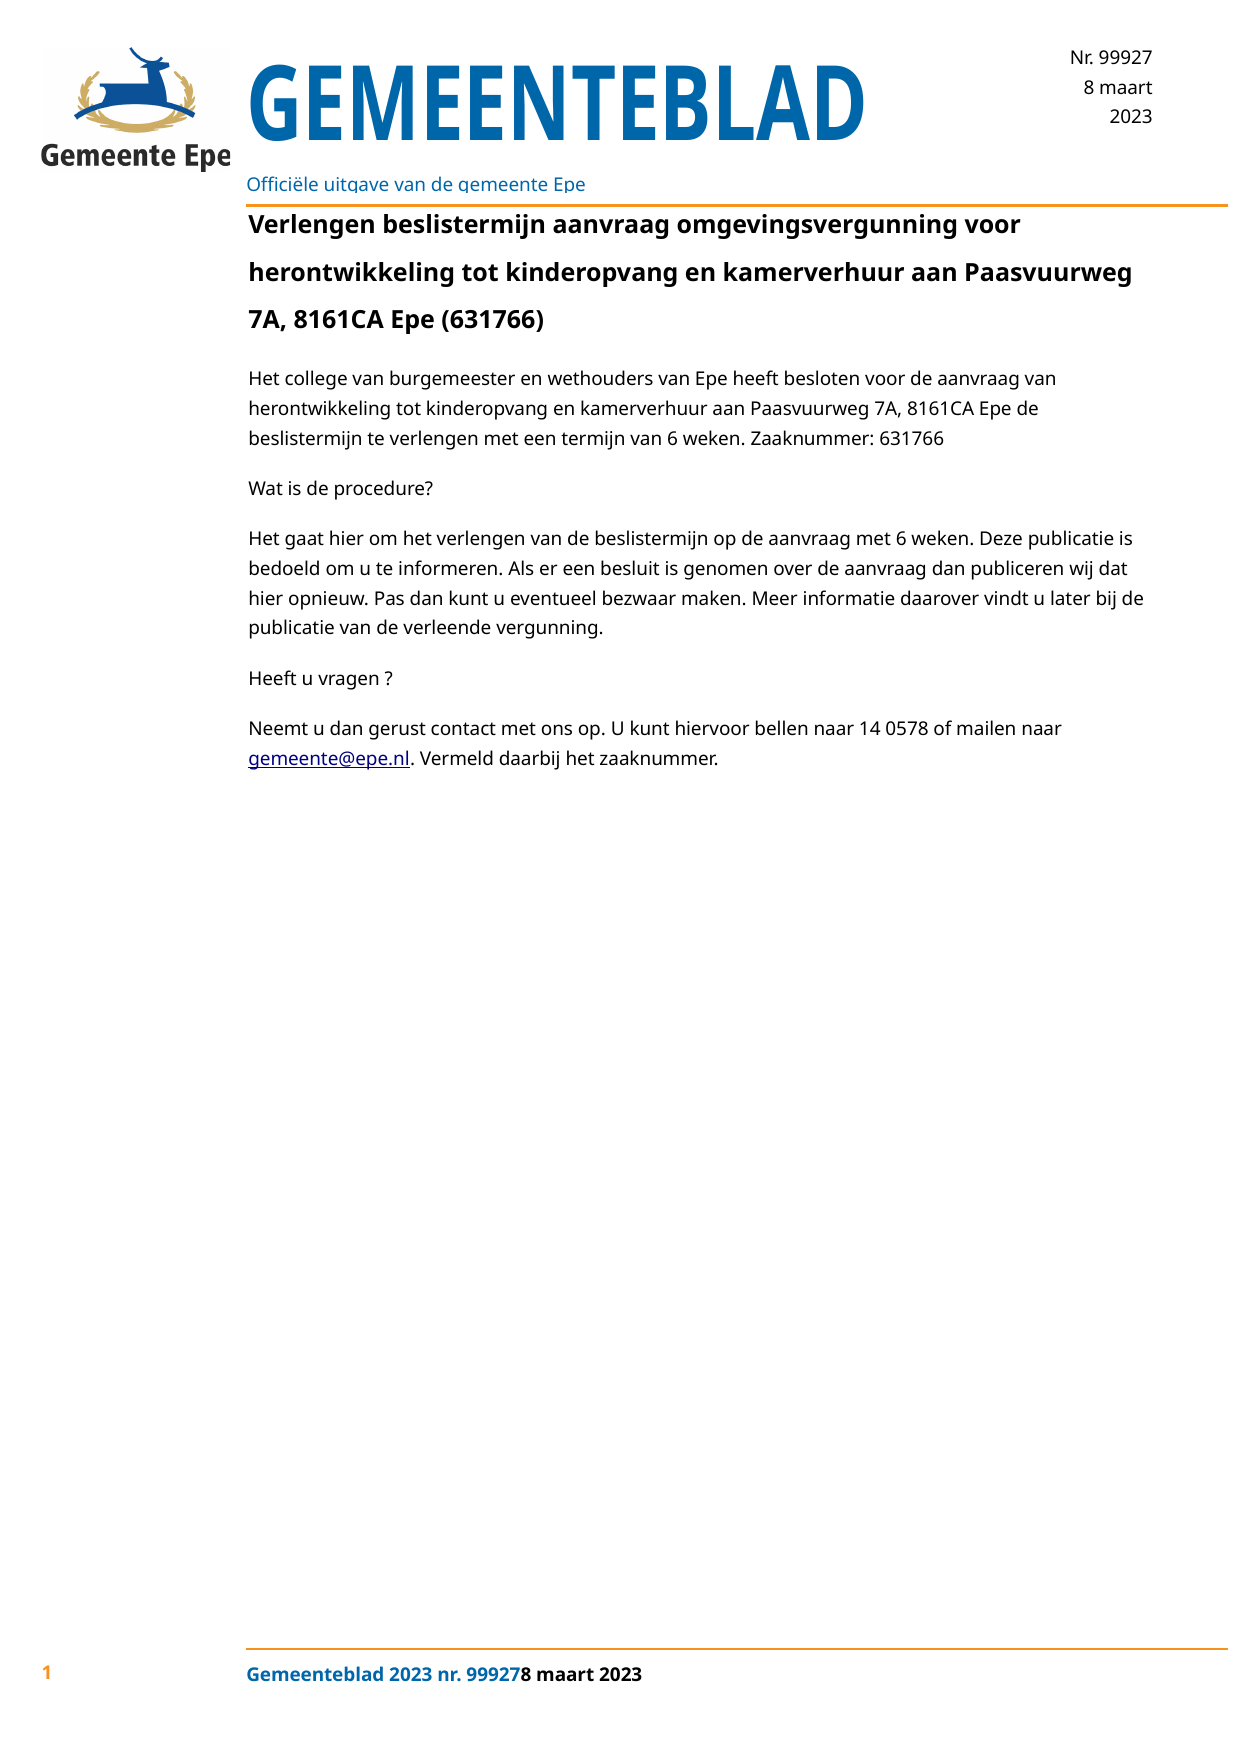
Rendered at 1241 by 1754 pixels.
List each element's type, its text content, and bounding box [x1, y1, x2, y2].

text Neemt u dan gerust contact met ons op. U kunt hiervoor bellen naar 14 0578 of mailen naar gemeente@epe.nl. Vermeld daarbij het zaaknummer. [248, 715, 1152, 770]
text Verlengen beslistermijn aanvraag omgevingsvergunning voor herontwikkeling tot kinderopvang en kamerverhuur aan Paasvuurweg 7A, 8161CA Epe (631766) [248, 207, 1152, 336]
text Heeft u vragen ? [248, 665, 1152, 690]
text Het gaat hier om het verlengen van de beslistermijn op de aanvraag met 6 weken. Deze publicatie is bedoeld om u te informeren. Als er een besluit is genomen over de aanvraag dan publiceren wij dat hier opnieuw. Pas dan kunt u eventueel bezwaar maken. Meer informatie daarover vindt u later bij de publicatie van de verleende vergunning. [248, 526, 1152, 640]
text Wat is de procedure? [248, 475, 1152, 501]
text Het college van burgemeester en wethouders van Epe heeft besloten voor de aanvraag van herontwikkeling tot kinderopvang en kamerverhuur aan Paasvuurweg 7A, 8161CA Epe de beslistermijn te verlengen met een termijn van 6 weken. Zaaknummer: 631766 [248, 366, 1152, 450]
picture [41, 47, 231, 172]
